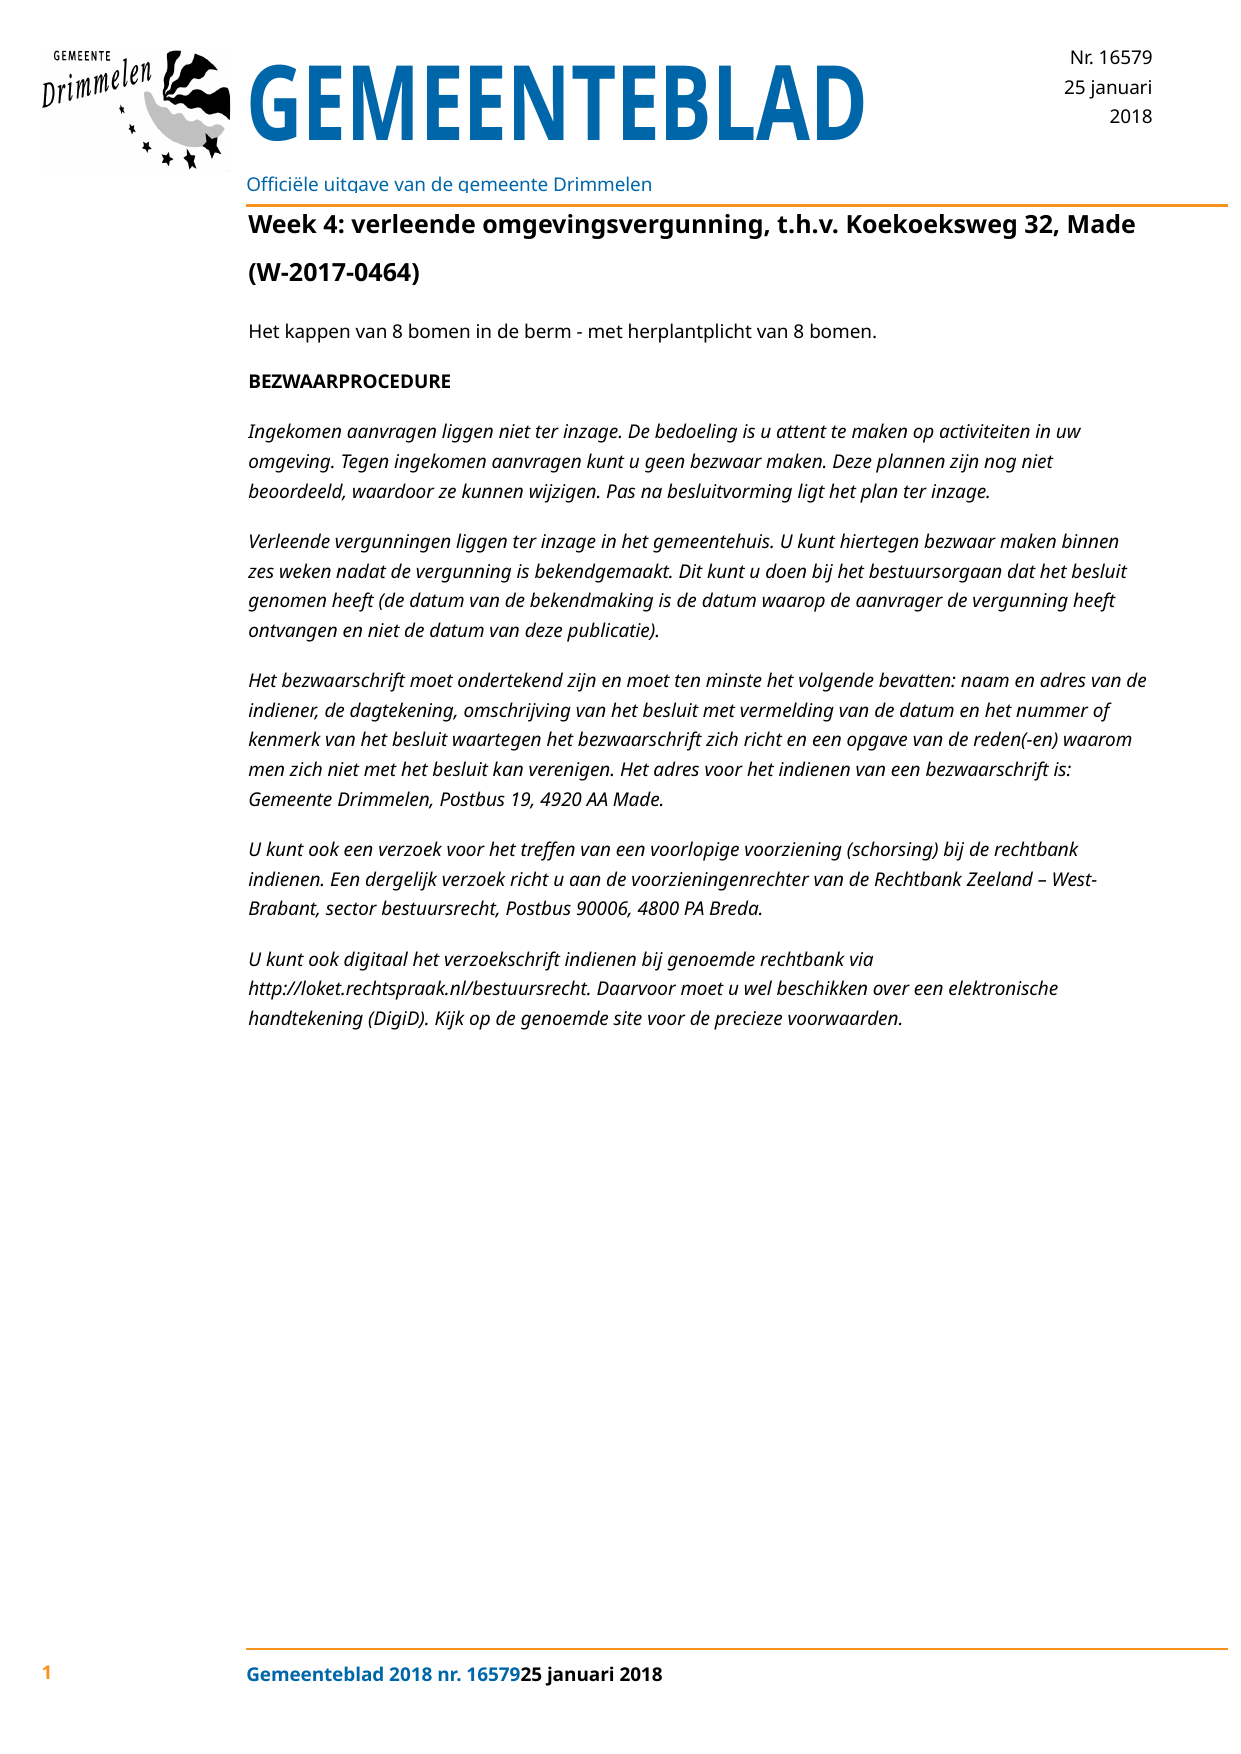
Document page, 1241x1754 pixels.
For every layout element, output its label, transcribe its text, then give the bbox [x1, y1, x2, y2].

text Ingekomen aanvragen liggen niet ter inzage. De bedoeling is u attent te maken op activiteiten in uw omgeving. Tegen ingekomen aanvragen kunt u geen bezwaar maken. Deze plannen zijn nog niet beoordeeld, waardoor ze kunnen wijzigen. Pas na besluitvorming ligt het plan ter inzage. [248, 419, 1152, 504]
text U kunt ook een verzoek voor het treffen van een voorlopige voorziening (schorsing) bij de rechtbank indienen. Een dergelijk verzoek richt u aan de voorzieningenrechter van de Rechtbank Zeeland – West-Brabant, sector bestuursrecht, Postbus 90006, 4800 PA Breda. [248, 836, 1152, 921]
picture [41, 47, 231, 172]
text Week 4: verleende omgevingsvergunning, t.h.v. Koekoeksweg 32, Made (W-2017-0464) [248, 207, 1152, 288]
text BEZWAARPROCEDURE [248, 368, 1152, 394]
text Verleende vergunningen liggen ter inzage in het gemeentehuis. U kunt hiertegen bezwaar maken binnen zes weken nadat de vergunning is bekendgemaakt. Dit kunt u doen bij het bestuursorgaan dat het besluit genomen heeft (de datum van de bekendmaking is de datum waarop de aanvrager de vergunning heeft ontvangen en niet de datum van deze publicatie). [248, 528, 1152, 643]
text Het kappen van 8 bomen in de berm - met herplantplicht van 8 bomen. [248, 318, 1152, 344]
text Het bezwaarschrift moet ondertekend zijn en moet ten minste het volgende bevatten: naam en adres van de indiener, de dagtekening, omschrijving van het besluit met vermelding van de datum en het nummer of kenmerk van het besluit waartegen het bezwaarschrift zich richt en een opgave van de reden(-en) waarom men zich niet met het besluit kan verenigen. Het adres voor het indienen van een bezwaarschrift is: Gemeente Drimmelen, Postbus 19, 4920 AA Made. [248, 667, 1152, 812]
text U kunt ook digitaal het verzoekschrift indienen bij genoemde rechtbank via http://loket.rechtspraak.nl/bestuursrecht. Daarvoor moet u wel beschikken over een elektronische handtekening (DigiD). Kijk op de genoemde site voor de precieze voorwaarden. [248, 946, 1152, 1031]
